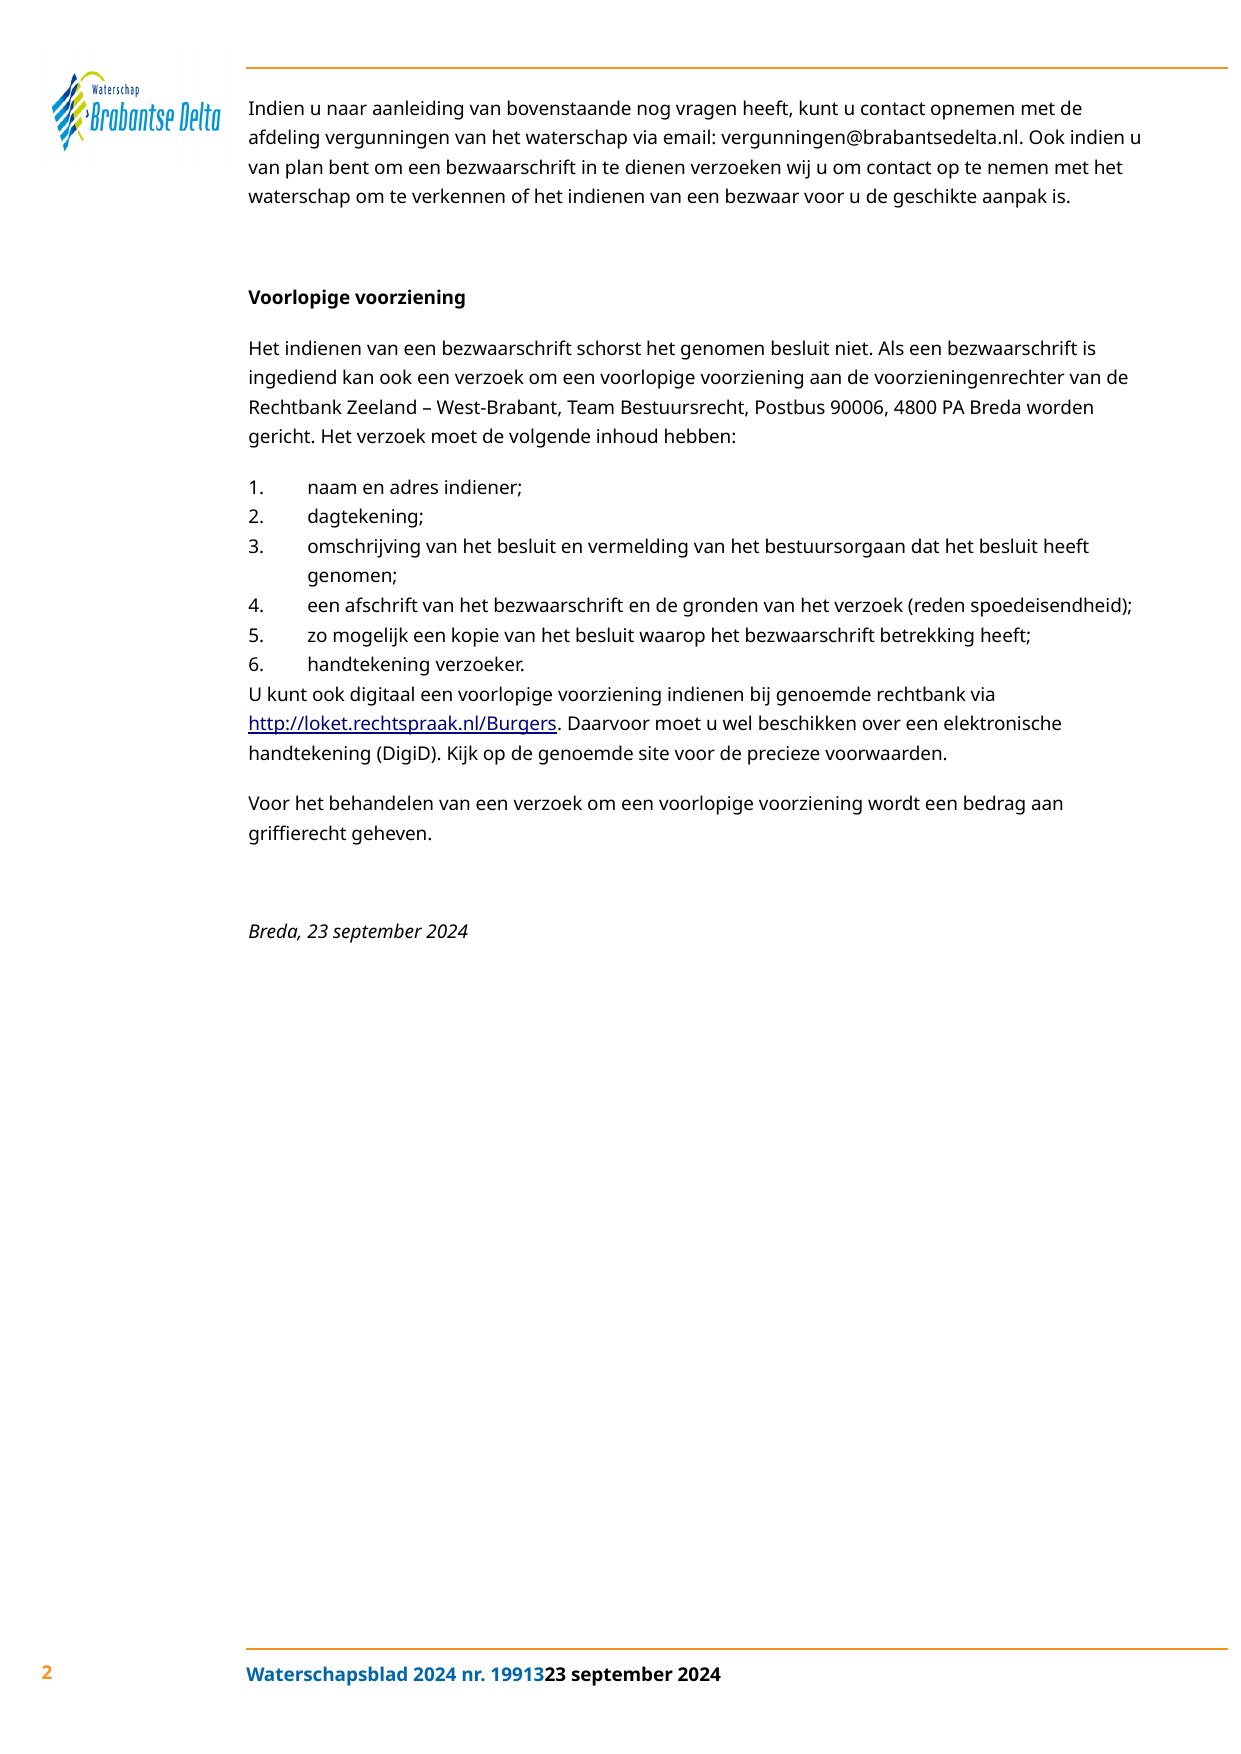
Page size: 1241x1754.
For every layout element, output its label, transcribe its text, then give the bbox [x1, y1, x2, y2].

text Voorlopige voorziening [248, 284, 1152, 310]
text U kunt ook digitaal een voorlopige voorziening indienen bij genoemde rechtbank via http://loket.rechtspraak.nl/Burgers. Daarvoor moet u wel beschikken over een elektronische handtekening (DigiD). Kijk op de genoemde site voor de precieze voorwaarden. [248, 681, 1152, 766]
text Breda, 23 september 2024 [248, 918, 1152, 944]
list naam en adres indiener; [248, 474, 1152, 500]
text Het indienen van een bezwaarschrift schorst het genomen besluit niet. Als een bezwaarschrift is ingediend kan ook een verzoek om een voorlopige voorziening aan de voorzieningenrechter van de Rechtbank Zeeland – West-Brabant, Team Bestuursrecht, Postbus 90006, 4800 PA Breda worden gericht. Het verzoek moet de volgende inhoud hebben: [248, 335, 1152, 449]
list zo mogelijk een kopie van het besluit waarop het bezwaarschrift betrekking heeft; [248, 622, 1152, 648]
list een afschrift van het bezwaarschrift en de gronden van het verzoek (reden spoedeisendheid); [248, 592, 1152, 618]
list dagtekening; [248, 503, 1152, 529]
text Indien u naar aanleiding van bovenstaande nog vragen heeft, kunt u contact opnemen met de afdeling vergunningen van het waterschap via email: vergunningen@brabantsedelta.nl. Ook indien u van plan bent om een bezwaarschrift in te dienen verzoeken wij u om contact op te nemen met het waterschap om te verkennen of het indienen van een bezwaar voor u de geschikte aanpak is. [248, 95, 1152, 209]
list handtekening verzoeker. [248, 651, 1152, 677]
picture [41, 47, 231, 172]
list omschrijving van het besluit en vermelding van het bestuursorgaan dat het besluit heeft genomen; [248, 533, 1152, 588]
text Voor het behandelen van een verzoek om een voorlopige voorziening wordt een bedrag aan griffierecht geheven. [248, 791, 1152, 846]
